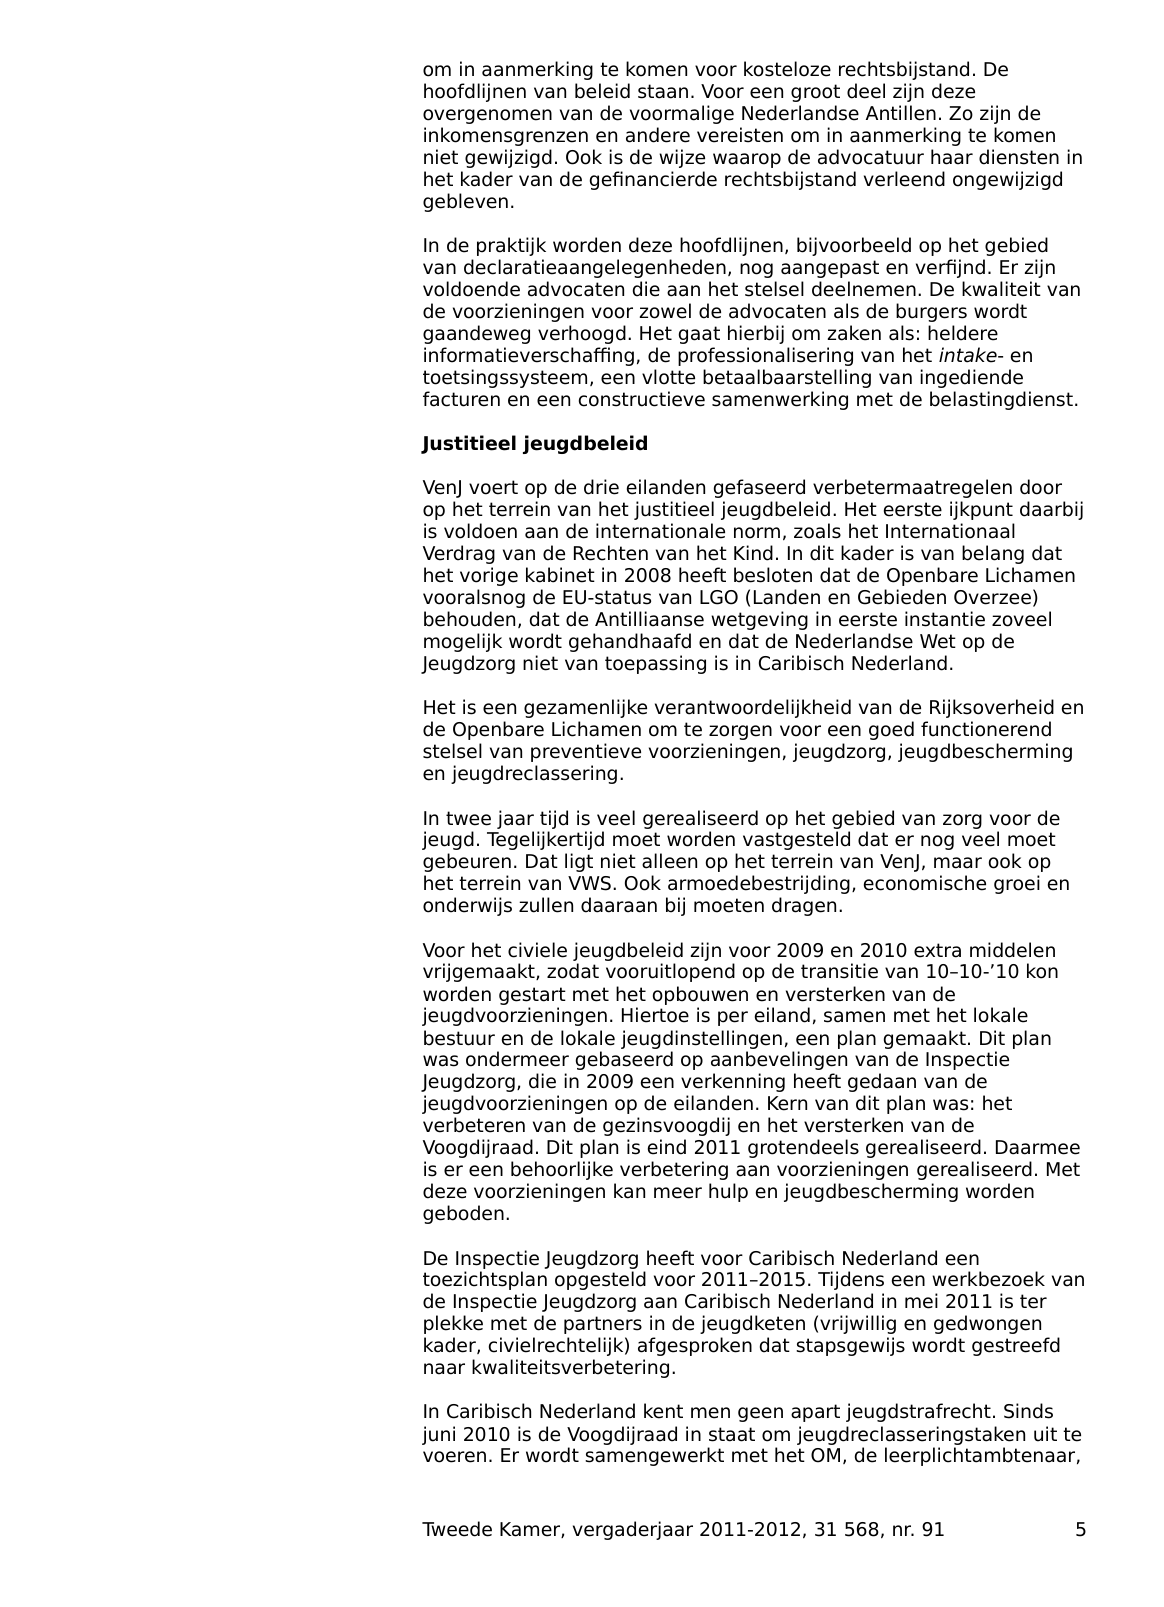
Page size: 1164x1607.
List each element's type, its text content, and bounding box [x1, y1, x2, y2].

text In Caribisch Nederland kent men geen apart jeugdstrafrecht. Sinds juni 2010 is de Voogdijraad in staat om jeugdreclasseringstaken uit te voeren. Er wordt samengewerkt met het OM, de leerplichtambtenaar, [422, 1401, 1087, 1467]
text VenJ voert op de drie eilanden gefaseerd verbetermaatregelen door op het terrein van het justitieel jeugdbeleid. Het eerste ijkpunt daarbij is voldoen aan de internationale norm, zoals het Internationaal Verdrag van de Rechten van het Kind. In dit kader is van belang dat het vorige kabinet in 2008 heeft besloten dat de Openbare Lichamen vooralsnog de EU-status van LGO (Landen en Gebieden Overzee) behouden, dat de Antilliaanse wetgeving in eerste instantie zoveel mogelijk wordt gehandhaafd en dat de Nederlandse Wet op de Jeugdzorg niet van toepassing is in Caribisch Nederland. [422, 477, 1087, 675]
text Voor het civiele jeugdbeleid zijn voor 2009 en 2010 extra middelen vrijgemaakt, zodat vooruitlopend op de transitie van 10–10-’10 kon worden gestart met het opbouwen en versterken van de jeugdvoorzieningen. Hiertoe is per eiland, samen met het lokale bestuur en de lokale jeugdinstellingen, een plan gemaakt. Dit plan was ondermeer gebaseerd op aanbevelingen van de Inspectie Jeugdzorg, die in 2009 een verkenning heeft gedaan van de jeugdvoorzieningen op de eilanden. Kern van dit plan was: het verbeteren van de gezinsvoogdij en het versterken van de Voogdijraad. Dit plan is eind 2011 grotendeels gerealiseerd. Daarmee is er een behoorlijke verbetering aan voorzieningen gerealiseerd. Met deze voorzieningen kan meer hulp en jeugdbescherming worden geboden. [422, 939, 1087, 1225]
subtitle Justitieel jeugdbeleid [422, 433, 1087, 455]
text De Inspectie Jeugdzorg heeft voor Caribisch Nederland een toezichtsplan opgesteld voor 2011–2015. Tijdens een werkbezoek van de Inspectie Jeugdzorg aan Caribisch Nederland in mei 2011 is ter plekke met de partners in de jeugdketen (vrijwillig en gedwongen kader, civielrechtelijk) afgesproken dat stapsgewijs wordt gestreefd naar kwaliteitsverbetering. [422, 1247, 1087, 1379]
text om in aanmerking te komen voor kosteloze rechtsbijstand. De hoofdlijnen van beleid staan. Voor een groot deel zijn deze overgenomen van de voormalige Nederlandse Antillen. Zo zijn de inkomensgrenzen en andere vereisten om in aanmerking te komen niet gewijzigd. Ook is de wijze waarop de advocatuur haar diensten in het kader van de gefinancierde rechtsbijstand verleend ongewijzigd gebleven. [422, 59, 1087, 213]
text Het is een gezamenlijke verantwoordelijkheid van de Rijksoverheid en de Openbare Lichamen om te zorgen voor een goed functionerend stelsel van preventieve voorzieningen, jeugdzorg, jeugdbescherming en jeugdreclassering. [422, 697, 1087, 785]
text In twee jaar tijd is veel gerealiseerd op het gebied van zorg voor de jeugd. Tegelijkertijd moet worden vastgesteld dat er nog veel moet gebeuren. Dat ligt niet alleen op het terrein van VenJ, maar ook op het terrein van VWS. Ook armoedebestrijding, economische groei en onderwijs zullen daaraan bij moeten dragen. [422, 807, 1087, 917]
text In de praktijk worden deze hoofdlijnen, bijvoorbeeld op het gebied van declaratieaangelegenheden, nog aangepast en verfijnd. Er zijn voldoende advocaten die aan het stelsel deelnemen. De kwaliteit van de voorzieningen voor zowel de advocaten als de burgers wordt gaandeweg verhoogd. Het gaat hierbij om zaken als: heldere informatieverschaffing, de professionalisering van het intake- en toetsingssysteem, een vlotte betaalbaarstelling van ingediende facturen en een constructieve samenwerking met de belastingdienst. [422, 235, 1087, 411]
